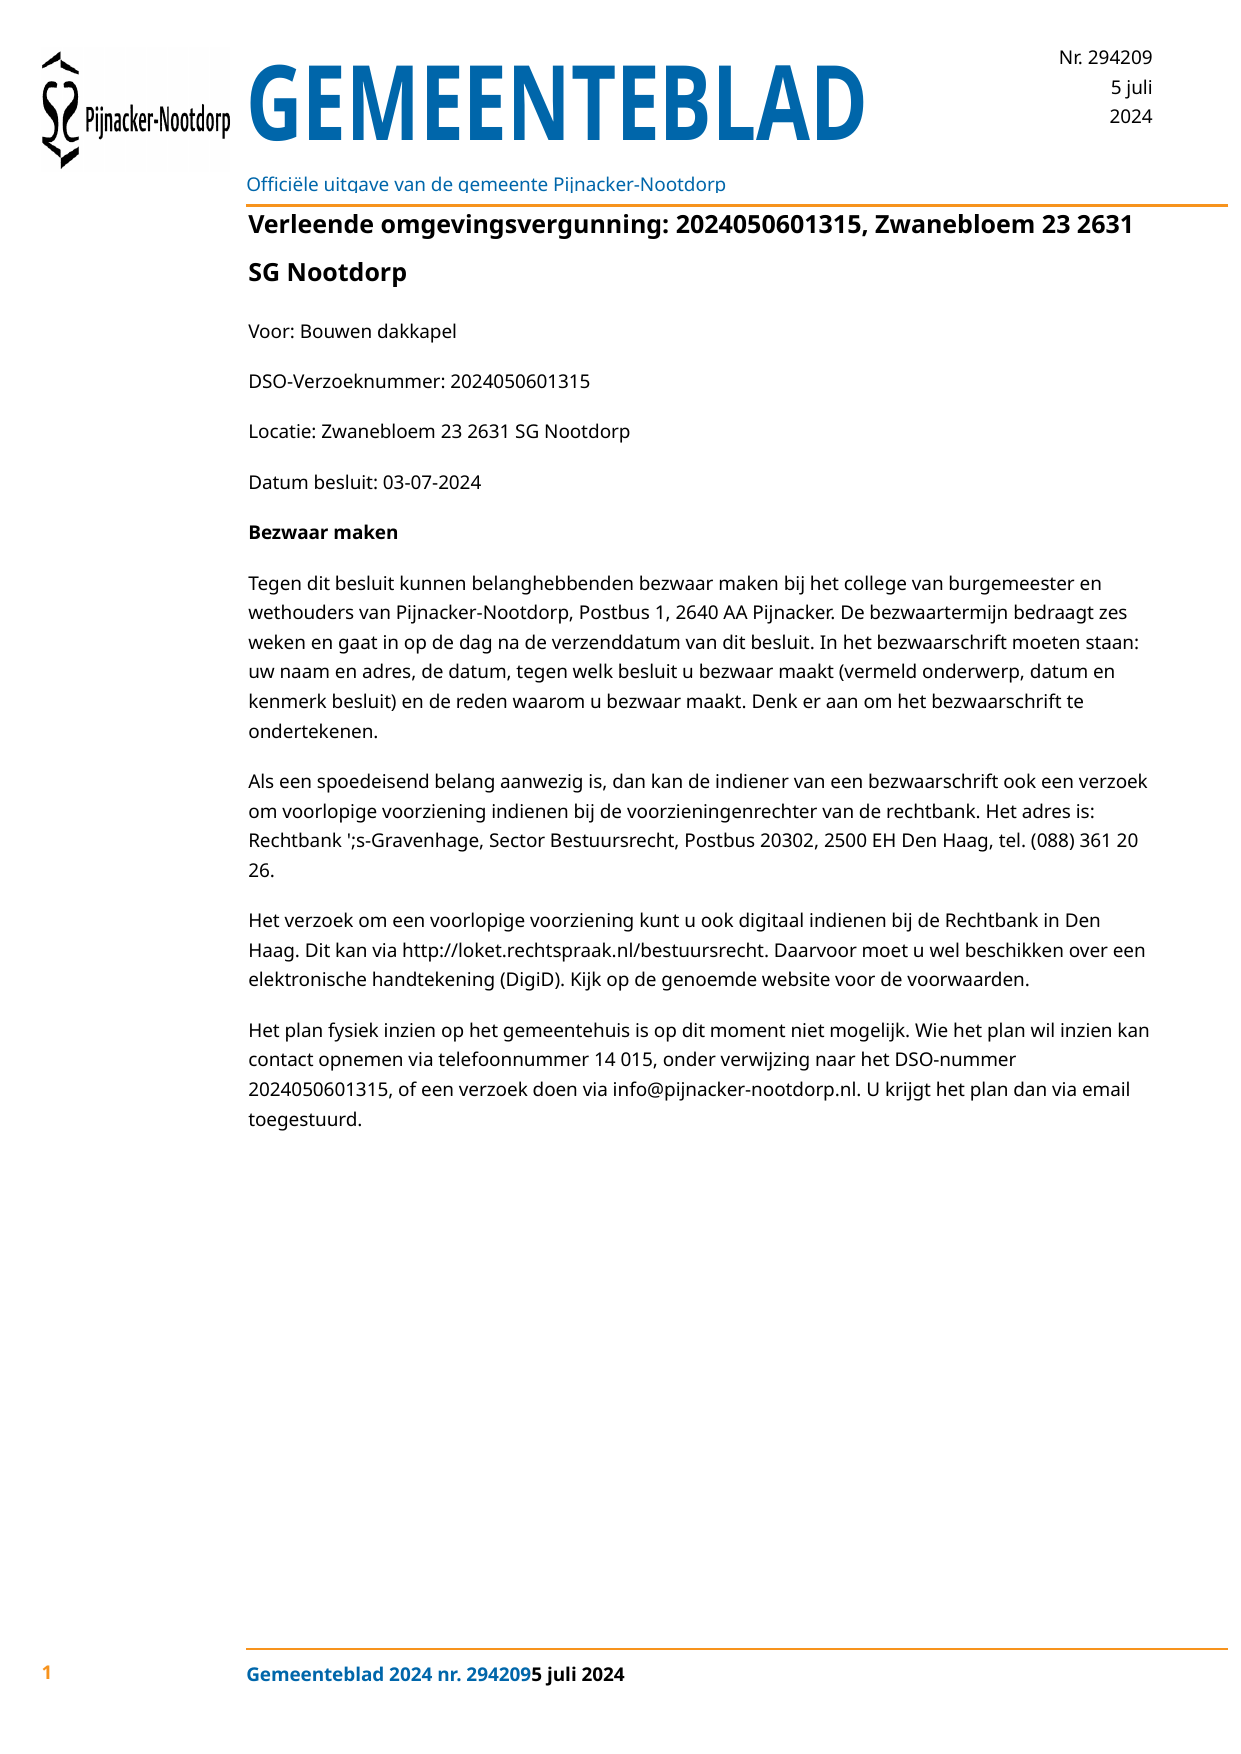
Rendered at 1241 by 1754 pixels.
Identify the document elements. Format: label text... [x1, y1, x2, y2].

text Locatie: Zwanebloem 23 2631 SG Nootdorp [248, 419, 1152, 444]
text Verleende omgevingsvergunning: 2024050601315, Zwanebloem 23 2631 SG Nootdorp [248, 207, 1152, 288]
text Het plan fysiek inzien op het gemeentehuis is op dit moment niet mogelijk. Wie het plan wil inzien kan contact opnemen via telefoonnummer 14 015, onder verwijzing naar het DSO-nummer 2024050601315, of een verzoek doen via info@pijnacker-nootdorp.nl. U krijgt het plan dan via email toegestuurd. [248, 1017, 1152, 1132]
text Het verzoek om een voorlopige voorziening kunt u ook digitaal indienen bij de Rechtbank in Den Haag. Dit kan via http://loket.rechtspraak.nl/bestuursrecht. Daarvoor moet u wel beschikken over een elektronische handtekening (DigiD). Kijk op de genoemde website voor de voorwaarden. [248, 907, 1152, 992]
text Datum besluit: 03-07-2024 [248, 469, 1152, 495]
text DSO-Verzoeknummer: 2024050601315 [248, 368, 1152, 394]
picture [41, 47, 231, 172]
text Als een spoedeisend belang aanwezig is, dan kan de indiener van een bezwaarschrift ook een verzoek om voorlopige voorziening indienen bij de voorzieningenrechter van de rechtbank. Het adres is: Rechtbank ';s-Gravenhage, Sector Bestuursrecht, Postbus 20302, 2500 EH Den Haag, tel. (088) 361 20 26. [248, 768, 1152, 883]
text Bezwaar maken [248, 519, 1152, 545]
text Voor: Bouwen dakkapel [248, 318, 1152, 344]
text Tegen dit besluit kunnen belanghebbenden bezwaar maken bij het college van burgemeester en wethouders van Pijnacker-Nootdorp, Postbus 1, 2640 AA Pijnacker. De bezwaartermijn bedraagt zes weken en gaat in op de dag na de verzenddatum van dit besluit. In het bezwaarschrift moeten staan: uw naam en adres, de datum, tegen welk besluit u bezwaar maakt (vermeld onderwerp, datum en kenmerk besluit) en de reden waarom u bezwaar maakt. Denk er aan om het bezwaarschrift te ondertekenen. [248, 570, 1152, 744]
